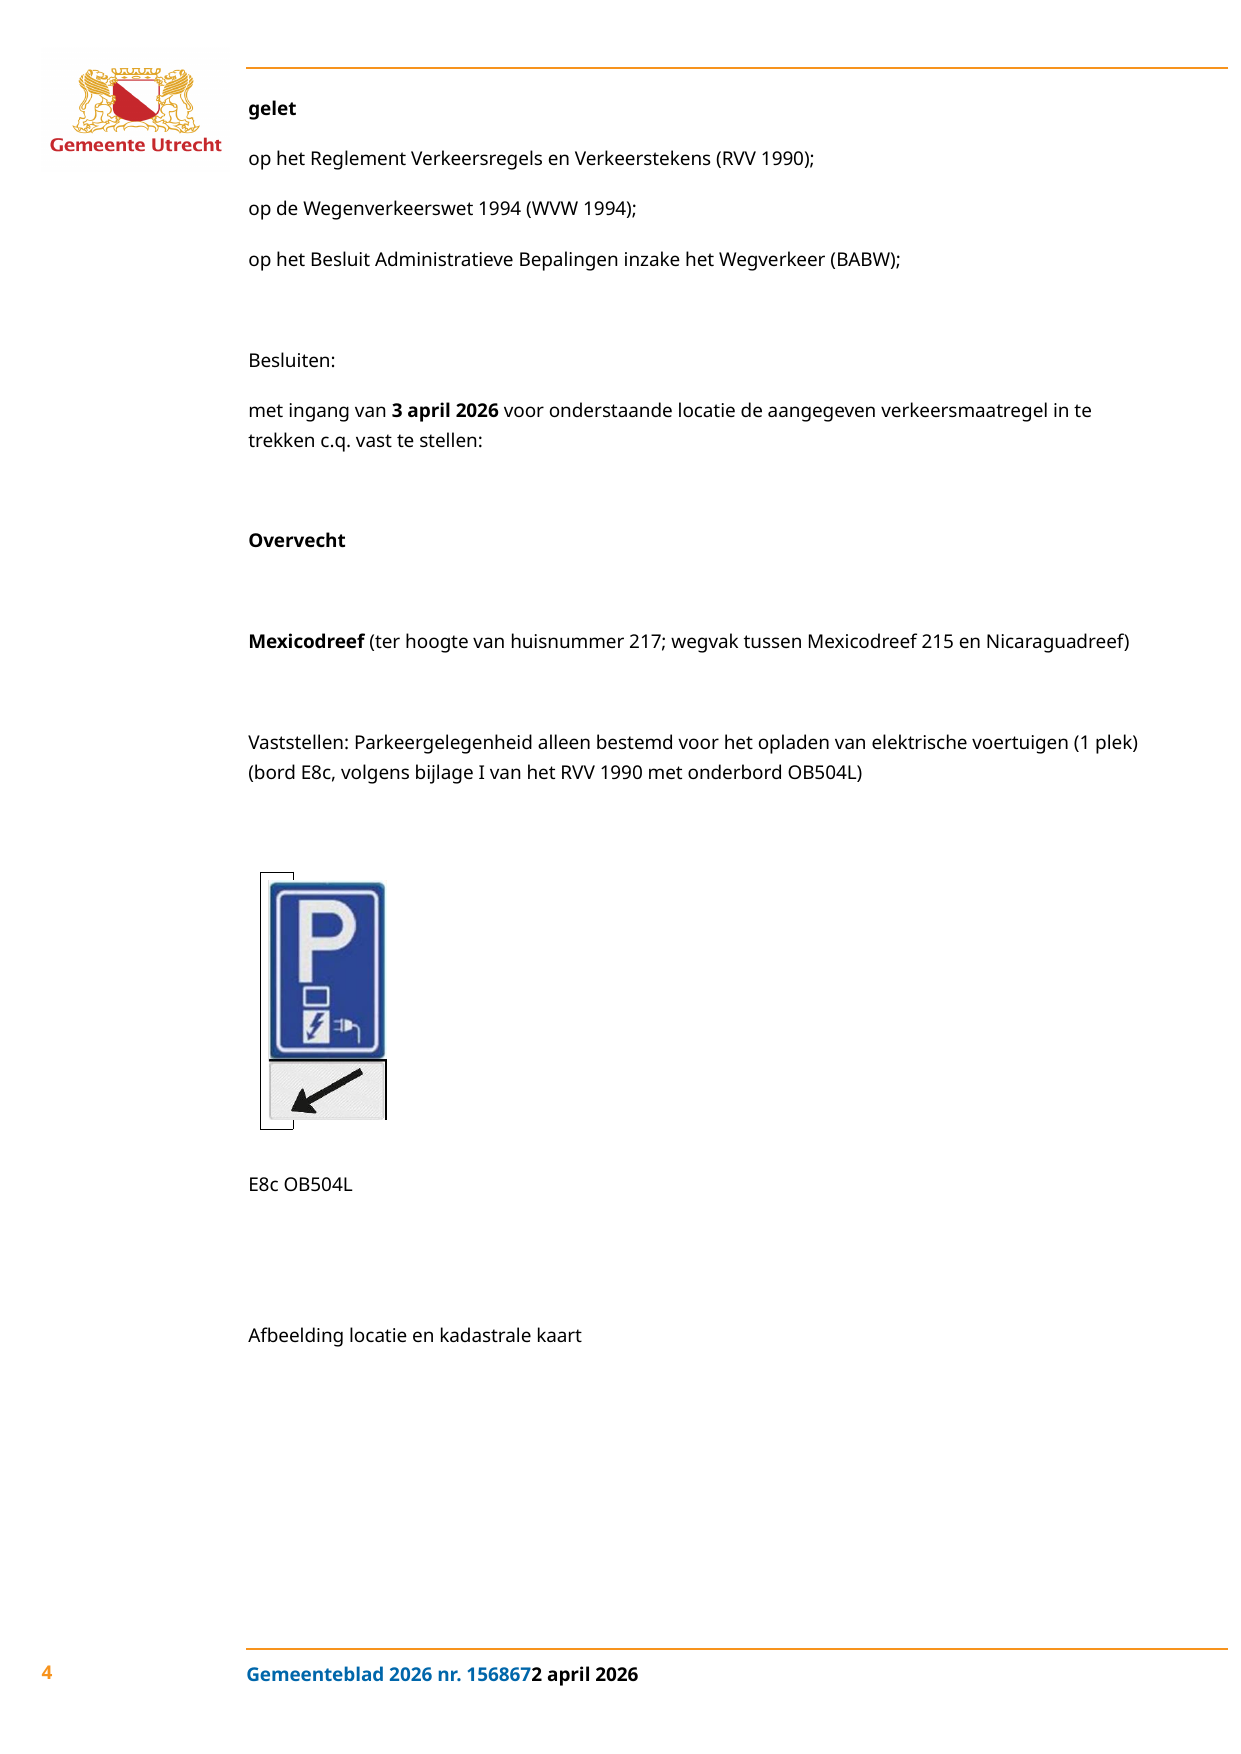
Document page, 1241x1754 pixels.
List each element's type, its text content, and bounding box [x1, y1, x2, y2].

picture [268, 880, 387, 1120]
text op het Besluit Administratieve Bepalingen inzake het Wegverkeer (BABW); [248, 246, 1152, 272]
picture [41, 47, 231, 172]
text Mexicodreef (ter hoogte van huisnummer 217; wegvak tussen Mexicodreef 215 en Nicaraguadreef) [248, 628, 1152, 654]
text op het Reglement Verkeersregels en Verkeerstekens (RVV 1990); [248, 145, 1152, 171]
text Afbeelding locatie en kadastrale kaart [248, 1322, 1152, 1348]
text gelet [248, 95, 1152, 121]
text met ingang van 3 april 2026 voor onderstaande locatie de aangegeven verkeersmaatregel in te trekken c.q. vast te stellen: [248, 397, 1152, 453]
text op de Wegenverkeerswet 1994 (WVW 1994); [248, 196, 1152, 221]
text E8c OB504L [248, 1171, 1152, 1197]
text Vaststellen: Parkeergelegenheid alleen bestemd voor het opladen van elektrische voertuigen (1 plek) (bord E8c, volgens bijlage I van het RVV 1990 met onderbord OB504L) [248, 729, 1152, 785]
text Besluiten: [248, 347, 1152, 373]
text Overvecht [248, 528, 1152, 553]
